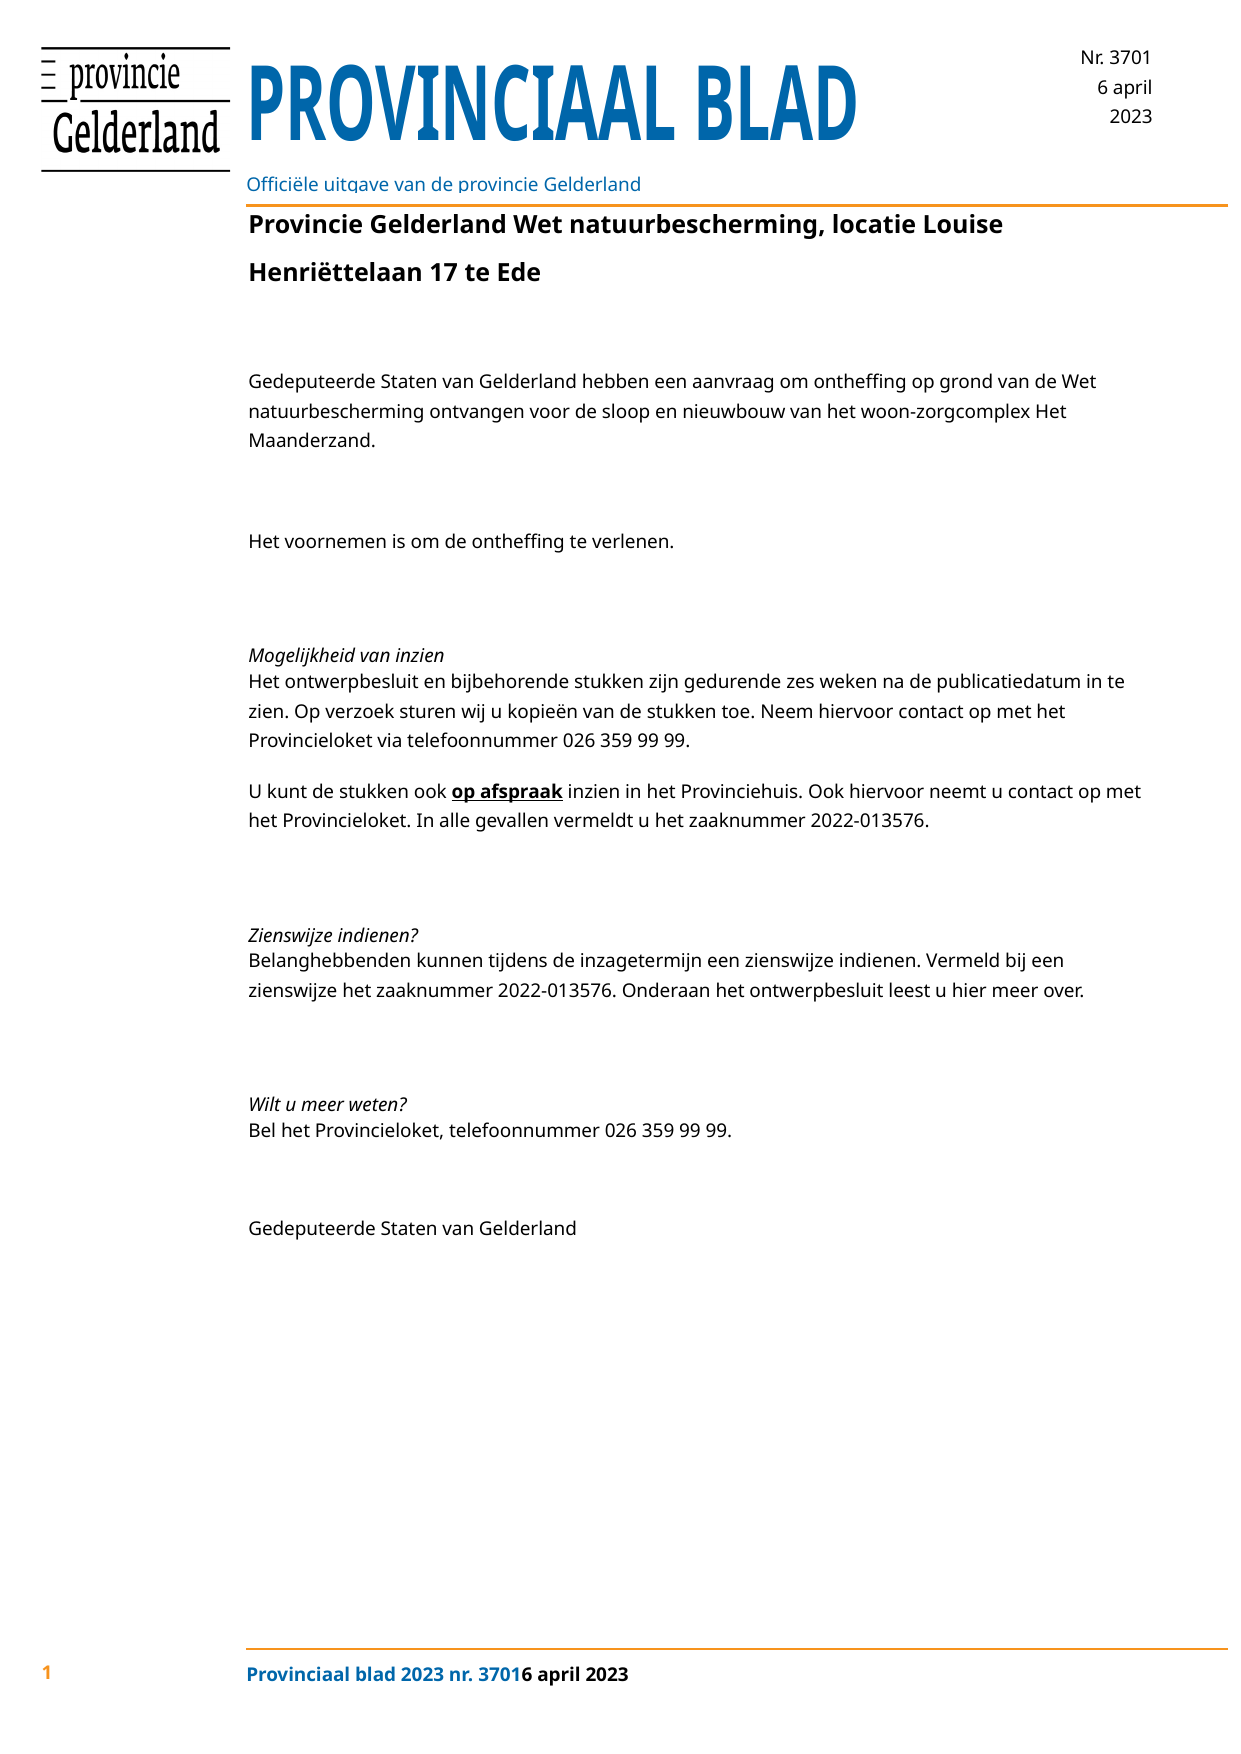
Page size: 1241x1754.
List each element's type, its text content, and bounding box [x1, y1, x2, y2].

text Belanghebbenden kunnen tijdens de inzagetermijn een zienswijze indienen. Vermeld bij een zienswijze het zaaknummer 2022-013576. Onderaan het ontwerpbesluit leest u hier meer over. [248, 948, 1152, 1003]
picture [41, 47, 231, 172]
text Gedeputeerde Staten van Gelderland hebben een aanvraag om ontheffing op grond van de Wet natuurbescherming ontvangen voor de sloop en nieuwbouw van het woon-zorgcomplex Het Maanderzand. [248, 368, 1152, 453]
text Het voornemen is om de ontheffing te verlenen. [248, 528, 1152, 554]
text Zienswijze indienen? [248, 922, 1152, 948]
text Wilt u meer weten? [248, 1092, 1152, 1117]
text Bel het Provincieloket, telefoonnummer 026 359 99 99. [248, 1117, 1152, 1143]
text Mogelijkheid van inzien [248, 643, 1152, 668]
text Gedeputeerde Staten van Gelderland [248, 1216, 1152, 1241]
text U kunt de stukken ook op afspraak inzien in het Provinciehuis. Ook hiervoor neemt u contact op met het Provincieloket. In alle gevallen vermeldt u het zaaknummer 2022-013576. [248, 778, 1152, 833]
text Het ontwerpbesluit en bijbehorende stukken zijn gedurende zes weken na de publicatiedatum in te zien. Op verzoek sturen wij u kopieën van de stukken toe. Neem hiervoor contact op met het Provincieloket via telefoonnummer 026 359 99 99. [248, 668, 1152, 753]
text Provincie Gelderland Wet natuurbescherming, locatie Louise Henriëttelaan 17 te Ede [248, 207, 1152, 288]
